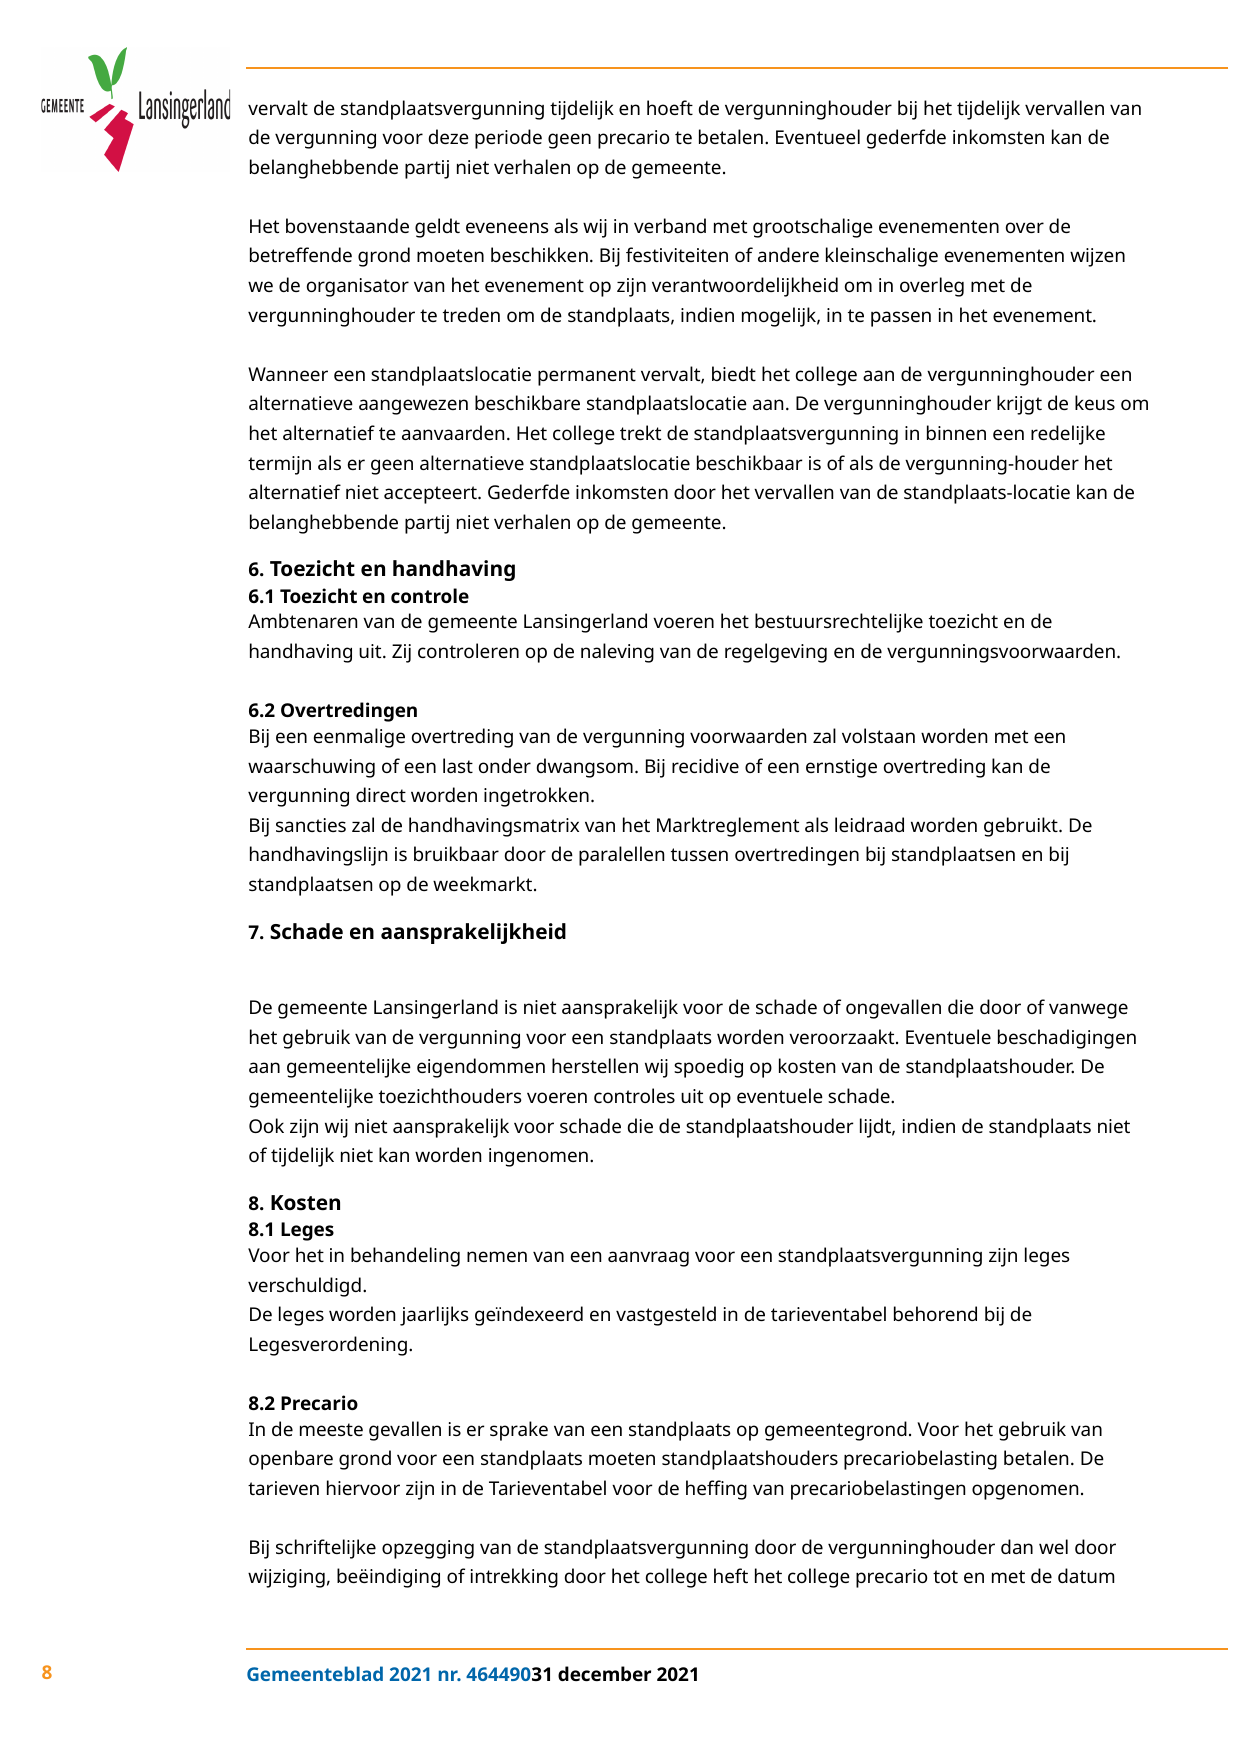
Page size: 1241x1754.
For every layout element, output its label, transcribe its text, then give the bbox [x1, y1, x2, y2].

text vervalt de standplaatsvergunning tijdelijk en hoeft de vergunninghouder bij het tijdelijk vervallen van de vergunning voor deze periode geen precario te betalen. Eventueel gederfde inkomsten kan de belanghebbende partij niet verhalen op de gemeente. [248, 95, 1152, 180]
text Ambtenaren van de gemeente Lansingerland voeren het bestuursrechtelijke toezicht en de handhaving uit. Zij controleren op de naleving van de regelgeving en de vergunningsvoorwaarden. [248, 609, 1152, 664]
text 6.1 Toezicht en controle [248, 583, 1152, 609]
text 6. Toezicht en handhaving [248, 554, 1152, 583]
text Voor het in behandeling nemen van een aanvraag voor een standplaatsvergunning zijn leges verschuldigd. [248, 1242, 1152, 1297]
text Ook zijn wij niet aansprakelijk voor schade die de standplaatshouder lijdt, indien de standplaats niet of tijdelijk niet kan worden ingenomen. [248, 1113, 1152, 1168]
text 7. Schade en aansprakelijkheid [248, 917, 1152, 945]
text 6.2 Overtredingen [248, 697, 1152, 723]
text De gemeente Lansingerland is niet aansprakelijk voor de schade of ongevallen die door of vanwege het gebruik van de vergunning voor een standplaats worden veroorzaakt. Eventuele beschadigingen aan gemeentelijke eigendommen herstellen wij spoedig op kosten van de standplaatshouder. De gemeentelijke toezichthouders voeren controles uit op eventuele schade. [248, 994, 1152, 1109]
text Wanneer een standplaatslocatie permanent vervalt, biedt het college aan de vergunninghouder een alternatieve aangewezen beschikbare standplaatslocatie aan. De vergunninghouder krijgt de keus om het alternatief te aanvaarden. Het college trekt de standplaatsvergunning in binnen een redelijke termijn als er geen alternatieve standplaatslocatie beschikbaar is of als de vergunning-houder het alternatief niet accepteert. Gederfde inkomsten door het vervallen van de standplaats-locatie kan de belanghebbende partij niet verhalen op de gemeente. [248, 361, 1152, 535]
text Bij schriftelijke opzegging van de standplaatsvergunning door de vergunninghouder dan wel door wijziging, beëindiging of intrekking door het college heft het college precario tot en met de datum [248, 1534, 1152, 1589]
text In de meeste gevallen is er sprake van een standplaats op gemeentegrond. Voor het gebruik van openbare grond voor een standplaats moeten standplaatshouders precariobelasting betalen. De tarieven hiervoor zijn in de Tarieventabel voor de heffing van precariobelastingen opgenomen. [248, 1416, 1152, 1501]
text De leges worden jaarlijks geïndexeerd en vastgesteld in de tarieventabel behorend bij de Legesverordening. [248, 1301, 1152, 1357]
text 8.1 Leges [248, 1216, 1152, 1242]
text 8.2 Precario [248, 1390, 1152, 1416]
text Bij een eenmalige overtreding van de vergunning voorwaarden zal volstaan worden met een waarschuwing of een last onder dwangsom. Bij recidive of een ernstige overtreding kan de vergunning direct worden ingetrokken. [248, 723, 1152, 808]
text 8. Kosten [248, 1188, 1152, 1216]
text Het bovenstaande geldt eveneens als wij in verband met grootschalige evenementen over de betreffende grond moeten beschikken. Bij festiviteiten of andere kleinschalige evenementen wijzen we de organisator van het evenement op zijn verantwoordelijkheid om in overleg met de vergunninghouder te treden om de standplaats, indien mogelijk, in te passen in het evenement. [248, 213, 1152, 328]
text Bij sancties zal de handhavingsmatrix van het Marktreglement als leidraad worden gebruikt. De handhavingslijn is bruikbaar door de paralellen tussen overtredingen bij standplaatsen en bij standplaatsen op de weekmarkt. [248, 812, 1152, 897]
picture [41, 47, 231, 172]
